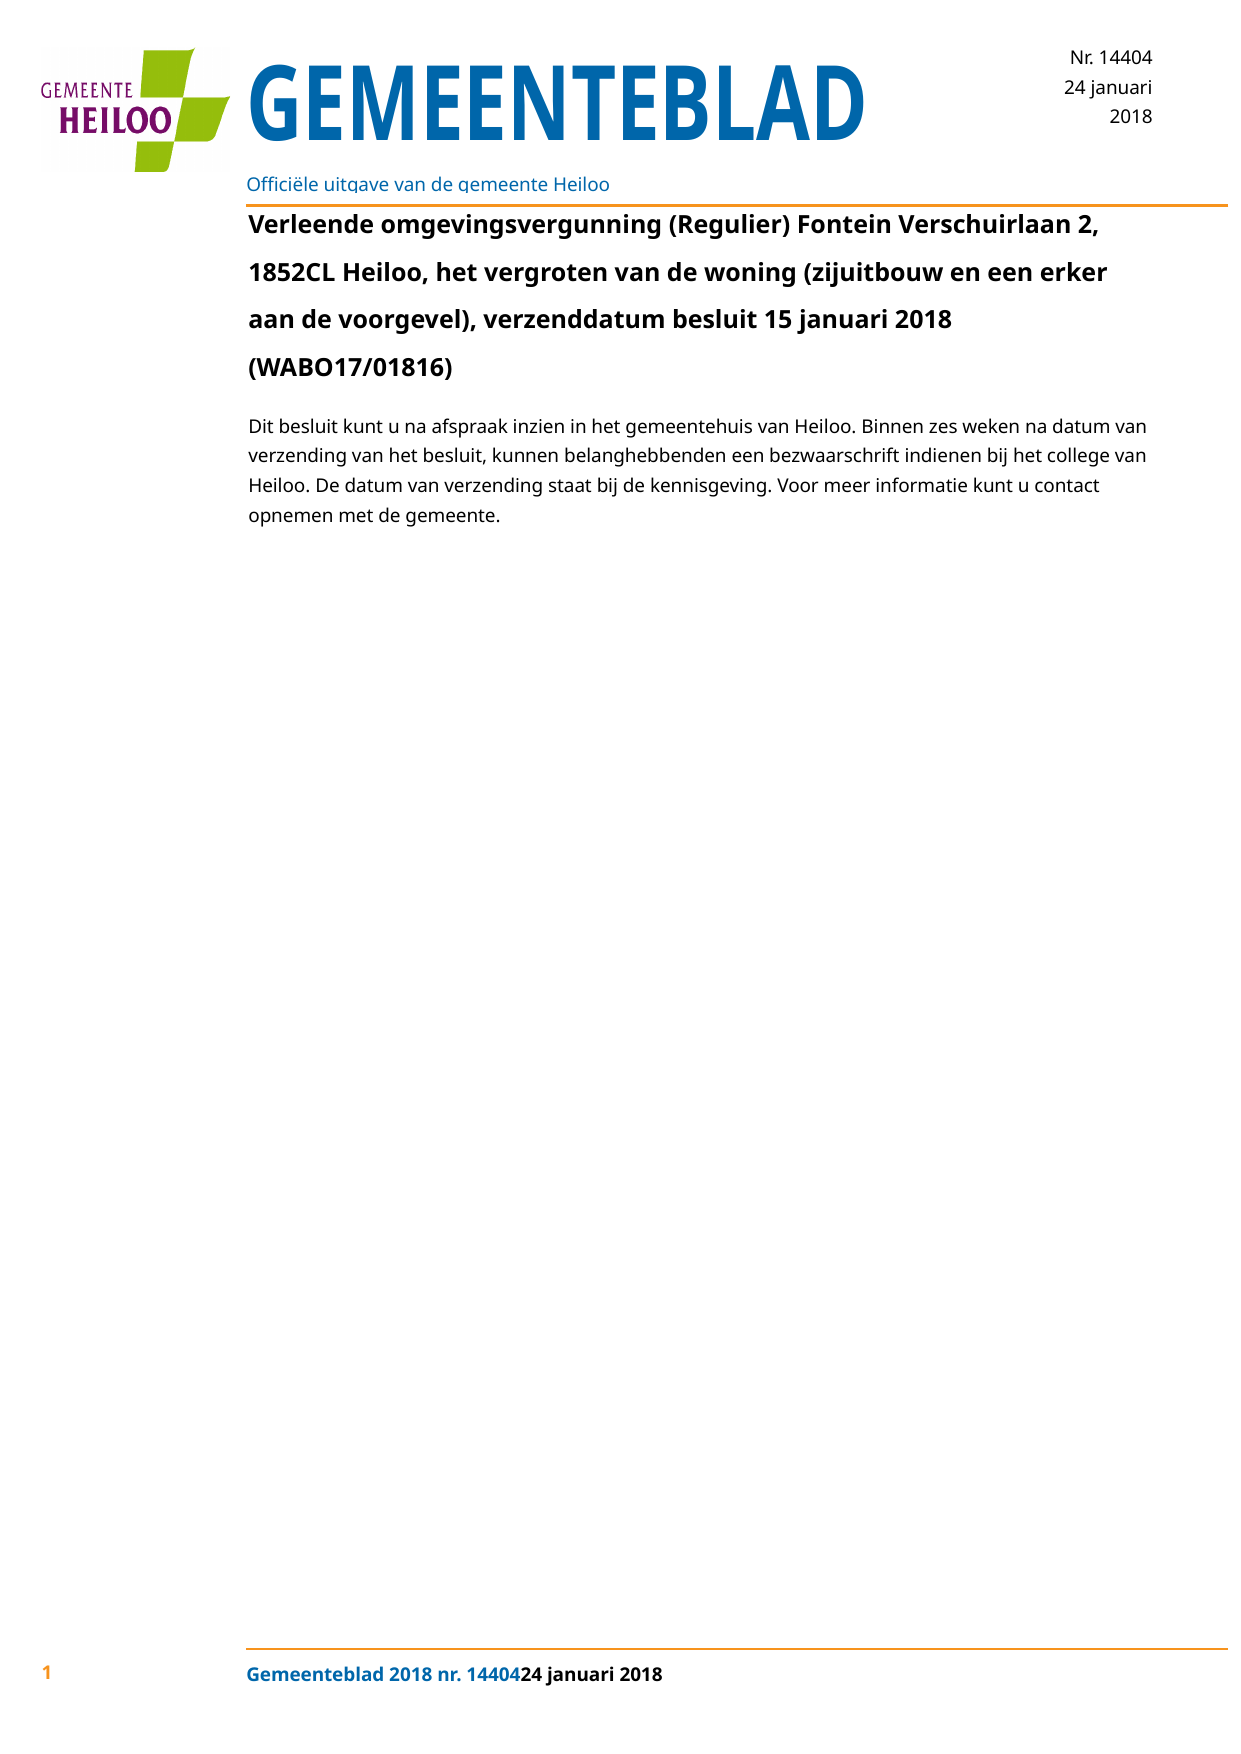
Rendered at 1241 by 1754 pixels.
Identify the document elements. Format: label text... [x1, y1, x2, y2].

text Verleende omgevingsvergunning (Regulier) Fontein Verschuirlaan 2, 1852CL Heiloo, het vergroten van de woning (zijuitbouw en een erker aan de voorgevel), verzenddatum besluit 15 januari 2018 (WABO17/01816) [248, 207, 1152, 384]
picture [41, 47, 231, 172]
text Dit besluit kunt u na afspraak inzien in het gemeentehuis van Heiloo. Binnen zes weken na datum van verzending van het besluit, kunnen belanghebbenden een bezwaarschrift indienen bij het college van Heiloo. De datum van verzending staat bij de kennisgeving. Voor meer informatie kunt u contact opnemen met de gemeente. [248, 413, 1152, 528]
